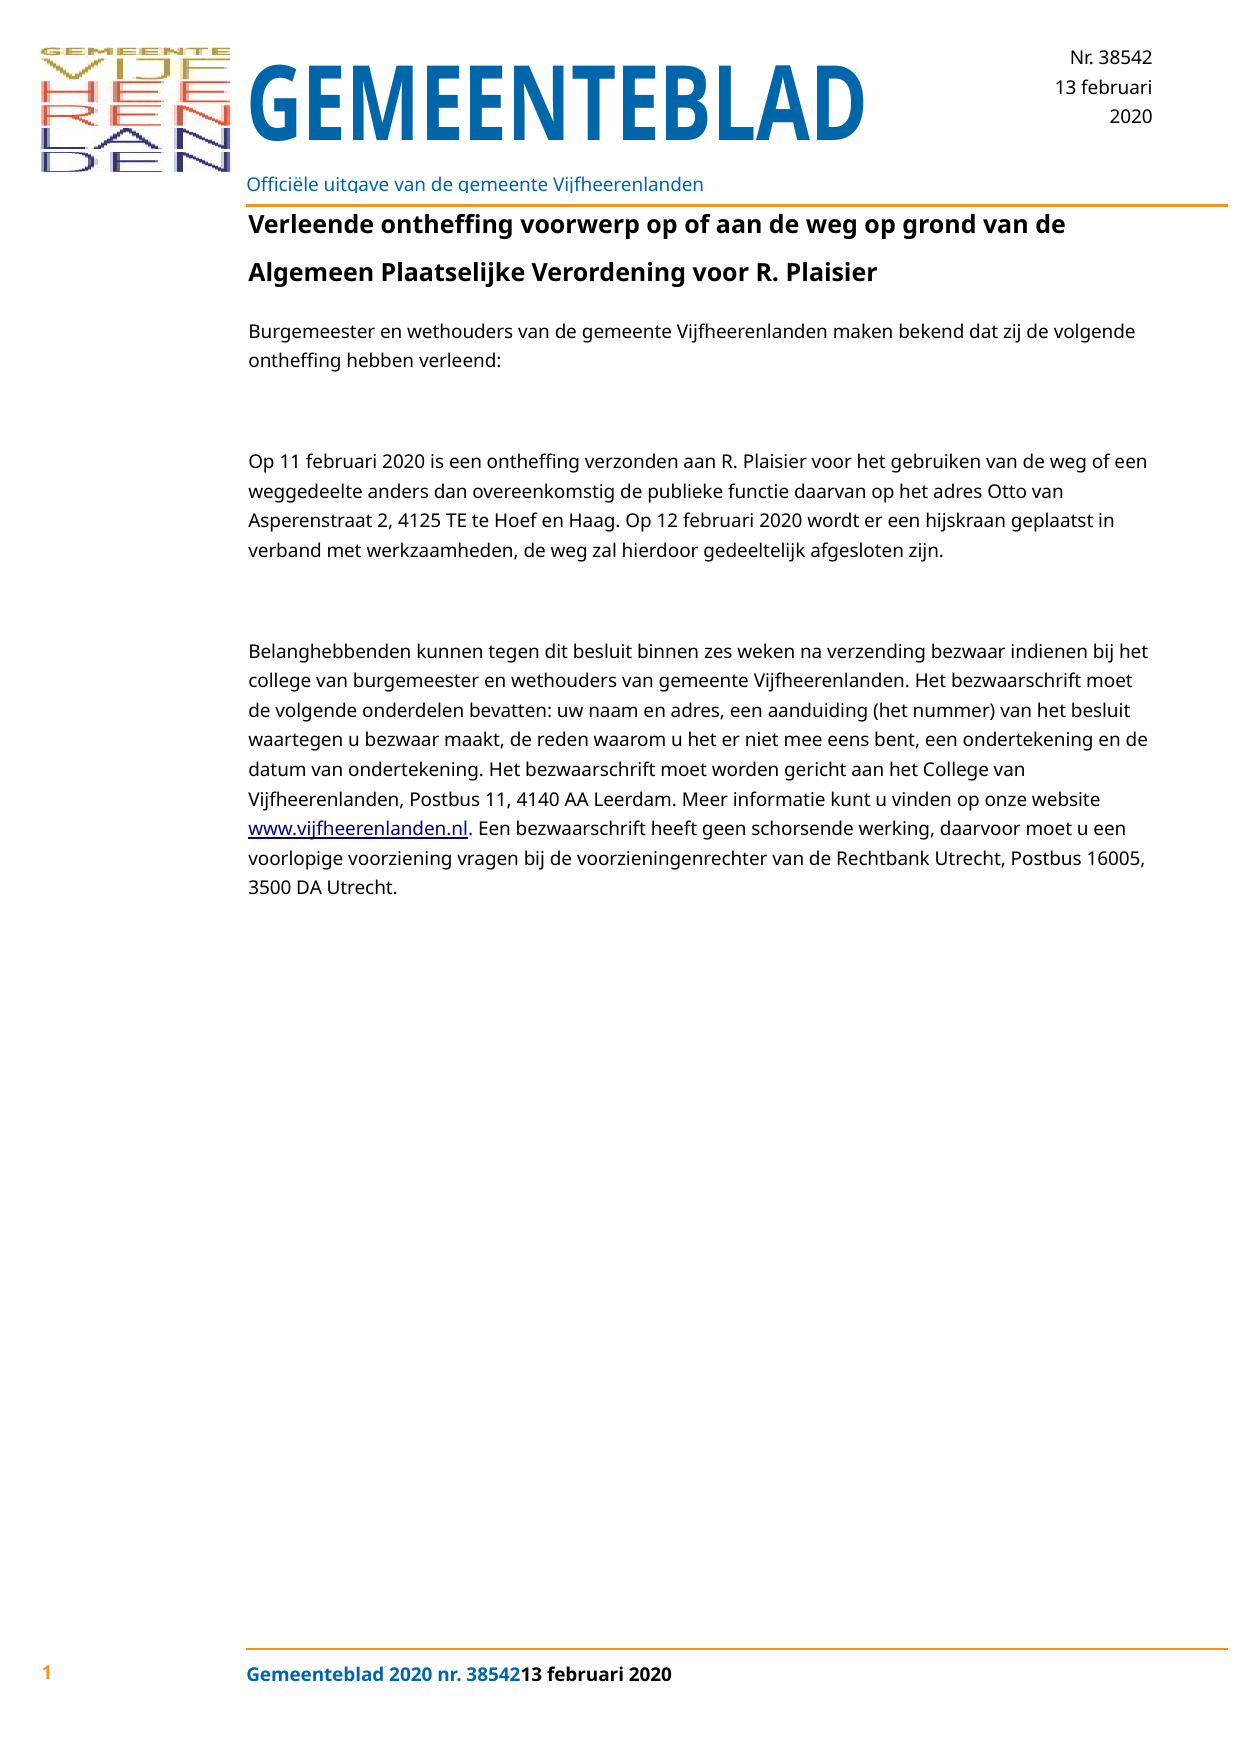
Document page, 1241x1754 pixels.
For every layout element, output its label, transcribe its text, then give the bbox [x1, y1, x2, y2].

text Op 11 februari 2020 is een ontheffing verzonden aan R. Plaisier voor het gebruiken van de weg of een weggedeelte anders dan overeenkomstig de publieke functie daarvan op het adres Otto van Asperenstraat 2, 4125 TE te Hoef en Haag. Op 12 februari 2020 wordt er een hijskraan geplaatst in verband met werkzaamheden, de weg zal hierdoor gedeeltelijk afgesloten zijn. [248, 448, 1152, 563]
text Verleende ontheffing voorwerp op of aan de weg op grond van de Algemeen Plaatselijke Verordening voor R. Plaisier [248, 207, 1152, 288]
text Burgemeester en wethouders van de gemeente Vijfheerenlanden maken bekend dat zij de volgende ontheffing hebben verleend: [248, 318, 1152, 373]
text Belanghebbenden kunnen tegen dit besluit binnen zes weken na verzending bezwaar indienen bij het college van burgemeester en wethouders van gemeente Vijfheerenlanden. Het bezwaarschrift moet de volgende onderdelen bevatten: uw naam en adres, een aanduiding (het nummer) van het besluit waartegen u bezwaar maakt, de reden waarom u het er niet mee eens bent, een ondertekening en de datum van ondertekening. Het bezwaarschrift moet worden gericht aan het College van Vijfheerenlanden, Postbus 11, 4140 AA Leerdam. Meer informatie kunt u vinden op onze website www.vijfheerenlanden.nl. Een bezwaarschrift heeft geen schorsende werking, daarvoor moet u een voorlopige voorziening vragen bij de voorzieningenrechter van de Rechtbank Utrecht, Postbus 16005, 3500 DA Utrecht. [248, 638, 1152, 900]
picture [41, 47, 231, 172]
